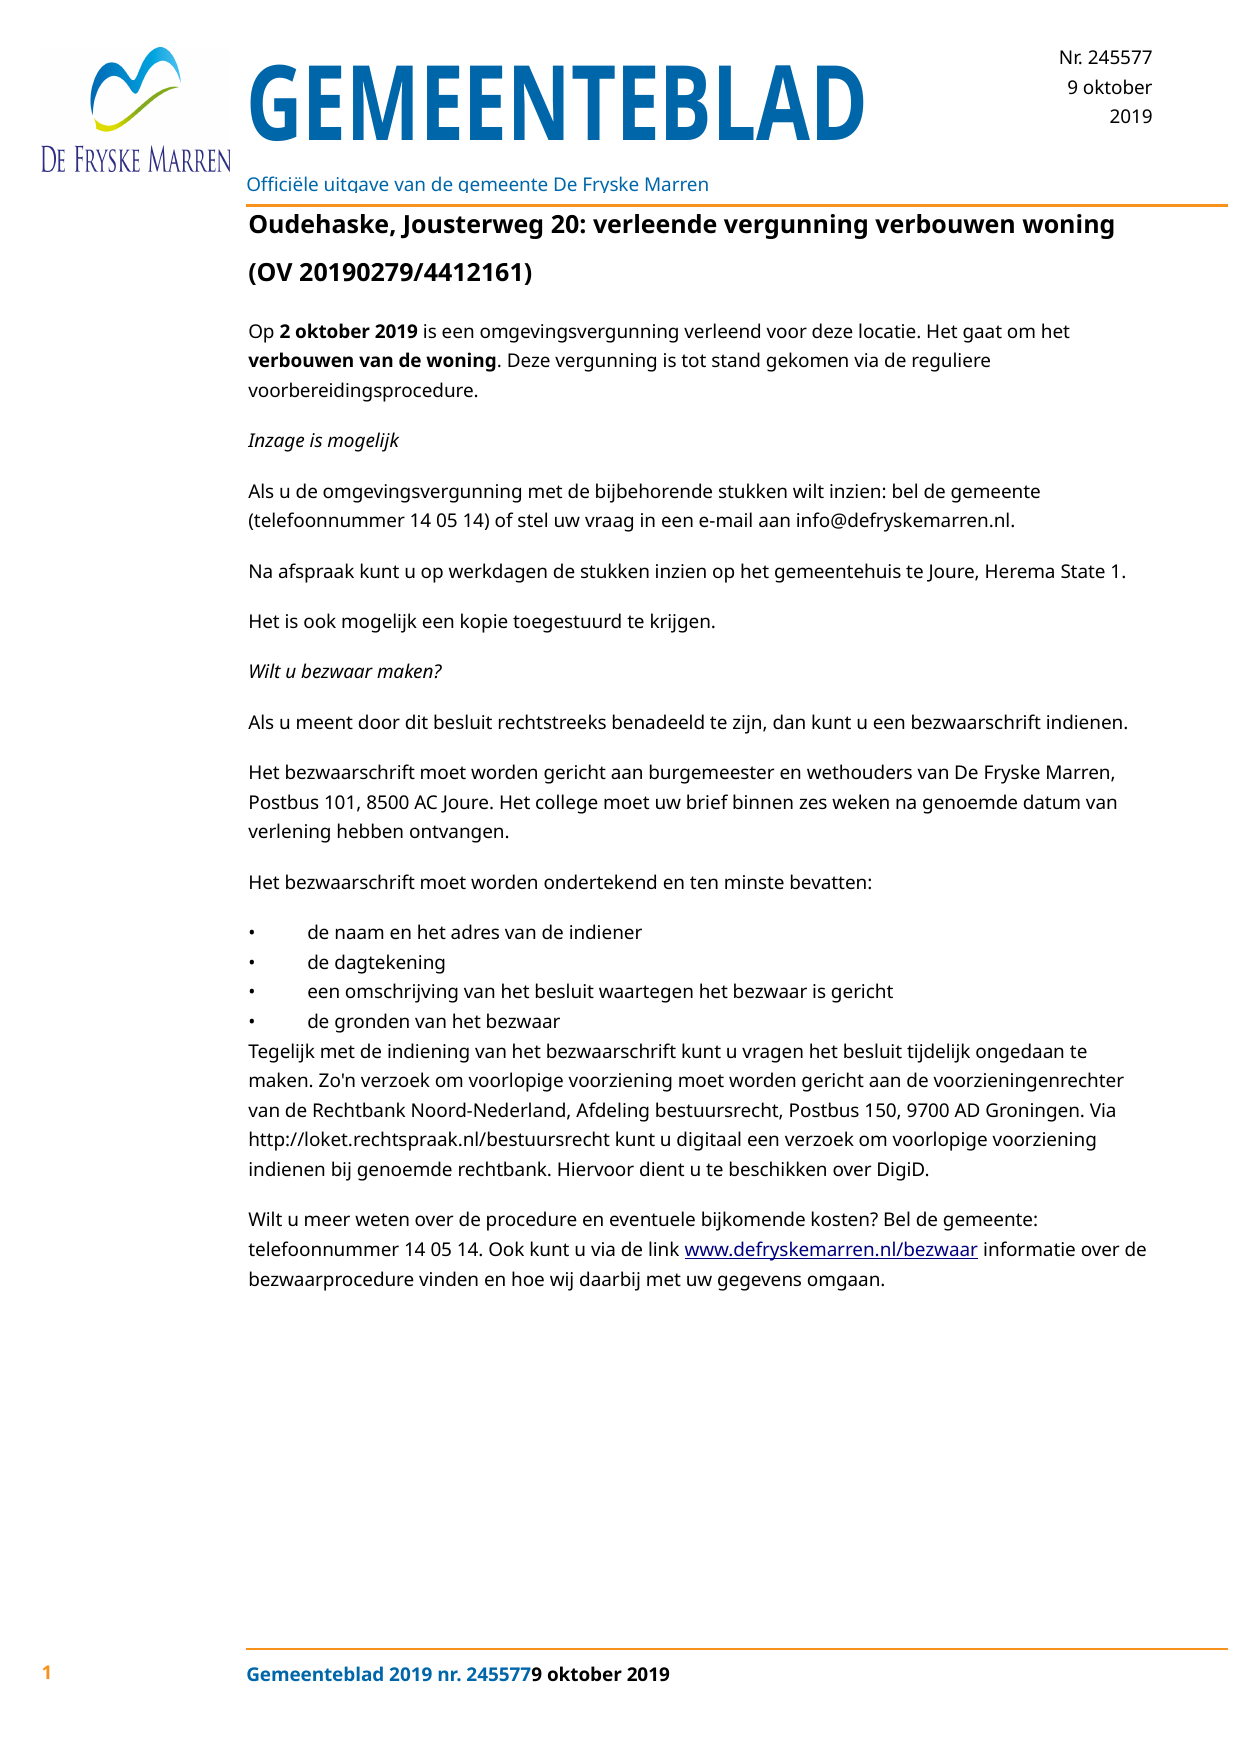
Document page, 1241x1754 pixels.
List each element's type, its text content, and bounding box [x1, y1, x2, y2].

text Wilt u bezwaar maken? [248, 659, 1152, 684]
list de gronden van het bezwaar [248, 1008, 1152, 1034]
list de dagtekening [248, 949, 1152, 975]
text Wilt u meer weten over de procedure en eventuele bijkomende kosten? Bel de gemeente: telefoonnummer 14 05 14. Ook kunt u via de link www.defryskemarren.nl/bezwaar informatie over de bezwaarprocedure vinden en hoe wij daarbij met uw gegevens omgaan. [248, 1207, 1152, 1292]
text Inzage is mogelijk [248, 427, 1152, 453]
picture [41, 47, 231, 172]
text Als u meent door dit besluit rechtstreeks benadeeld te zijn, dan kunt u een bezwaarschrift indienen. [248, 709, 1152, 735]
text Na afspraak kunt u op werkdagen de stukken inzien op het gemeentehuis te Joure, Herema State 1. [248, 558, 1152, 584]
text Tegelijk met de indiening van het bezwaarschrift kunt u vragen het besluit tijdelijk ongedaan te maken. Zo'n verzoek om voorlopige voorziening moet worden gericht aan de voorzieningenrechter van de Rechtbank Noord-Nederland, Afdeling bestuursrecht, Postbus 150, 9700 AD Groningen. Via http://loket.rechtspraak.nl/bestuursrecht kunt u digitaal een verzoek om voorlopige voorziening indienen bij genoemde rechtbank. Hiervoor dient u te beschikken over DigiD. [248, 1038, 1152, 1182]
text Het is ook mogelijk een kopie toegestuurd te krijgen. [248, 608, 1152, 634]
list een omschrijving van het besluit waartegen het bezwaar is gericht [248, 979, 1152, 1004]
text Het bezwaarschrift moet worden ondertekend en ten minste bevatten: [248, 869, 1152, 895]
text Oudehaske, Jousterweg 20: verleende vergunning verbouwen woning (OV 20190279/4412161) [248, 207, 1152, 288]
text Op 2 oktober 2019 is een omgevingsvergunning verleend voor deze locatie. Het gaat om het verbouwen van de woning. Deze vergunning is tot stand gekomen via de reguliere voorbereidingsprocedure. [248, 318, 1152, 403]
text Als u de omgevingsvergunning met de bijbehorende stukken wilt inzien: bel de gemeente (telefoonnummer 14 05 14) of stel uw vraag in een e-mail aan info@defryskemarren.nl. [248, 478, 1152, 533]
text Het bezwaarschrift moet worden gericht aan burgemeester en wethouders van De Fryske Marren, Postbus 101, 8500 AC Joure. Het college moet uw brief binnen zes weken na genoemde datum van verlening hebben ontvangen. [248, 759, 1152, 844]
list de naam en het adres van de indiener [248, 919, 1152, 945]
